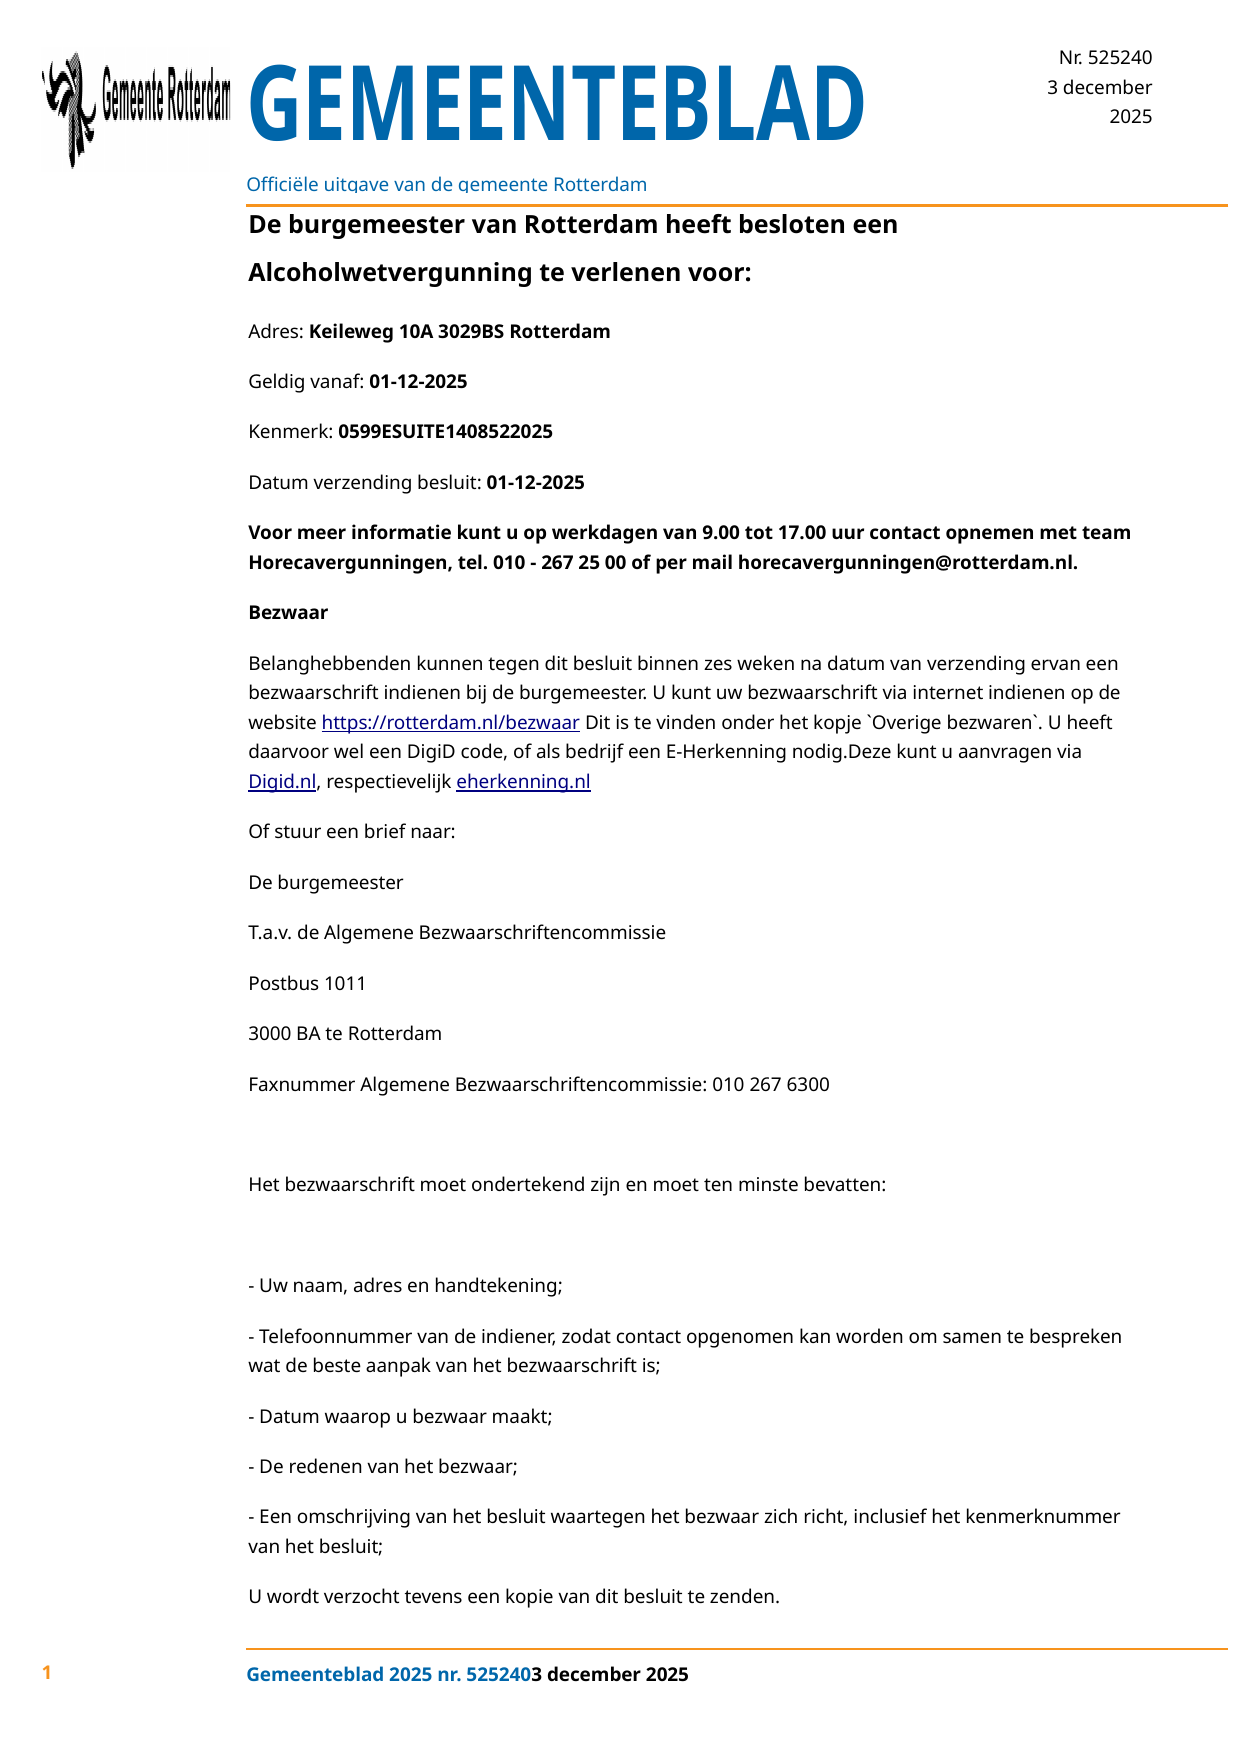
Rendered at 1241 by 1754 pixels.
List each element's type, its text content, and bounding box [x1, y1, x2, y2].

text - De redenen van het bezwaar; [248, 1453, 1152, 1479]
picture [41, 47, 231, 172]
text U wordt verzocht tevens een kopie van dit besluit te zenden. [248, 1584, 1152, 1609]
text T.a.v. de Algemene Bezwaarschriftencommissie [248, 919, 1152, 945]
text Of stuur een brief naar: [248, 819, 1152, 844]
text Belanghebbenden kunnen tegen dit besluit binnen zes weken na datum van verzending ervan een bezwaarschrift indienen bij de burgemeester. U kunt uw bezwaarschrift via internet indienen op de website https://rotterdam.nl/bezwaar Dit is te vinden onder het kopje `Overige bezwaren`. U heeft daarvoor wel een DigiD code, of als bedrijf een E-Herkenning nodig.Deze kunt u aanvragen via Digid.nl, respectievelijk eherkenning.nl [248, 650, 1152, 794]
text Datum verzending besluit: 01-12-2025 [248, 469, 1152, 495]
text Kenmerk: 0599ESUITE1408522025 [248, 419, 1152, 444]
text 3000 BA te Rotterdam [248, 1020, 1152, 1046]
text - Telefoonnummer van de indiener, zodat contact opgenomen kan worden om samen te bespreken wat de beste aanpak van het bezwaarschrift is; [248, 1323, 1152, 1378]
text - Uw naam, adres en handtekening; [248, 1272, 1152, 1298]
text Bezwaar [248, 599, 1152, 625]
text De burgemeester [248, 869, 1152, 895]
text De burgemeester van Rotterdam heeft besloten een Alcoholwetvergunning te verlenen voor: [248, 207, 1152, 288]
text - Datum waarop u bezwaar maakt; [248, 1403, 1152, 1429]
text Adres: Keileweg 10A 3029BS Rotterdam [248, 318, 1152, 344]
text Het bezwaarschrift moet ondertekend zijn en moet ten minste bevatten: [248, 1172, 1152, 1197]
text Postbus 1011 [248, 970, 1152, 996]
text Voor meer informatie kunt u op werkdagen van 9.00 tot 17.00 uur contact opnemen met team Horecavergunningen, tel. 010 - 267 25 00 of per mail horecavergunningen@rotterdam.nl. [248, 519, 1152, 575]
text Geldig vanaf: 01-12-2025 [248, 368, 1152, 394]
text - Een omschrijving van het besluit waartegen het bezwaar zich richt, inclusief het kenmerknummer van het besluit; [248, 1504, 1152, 1559]
text Faxnummer Algemene Bezwaarschriftencommissie: 010 267 6300 [248, 1071, 1152, 1097]
